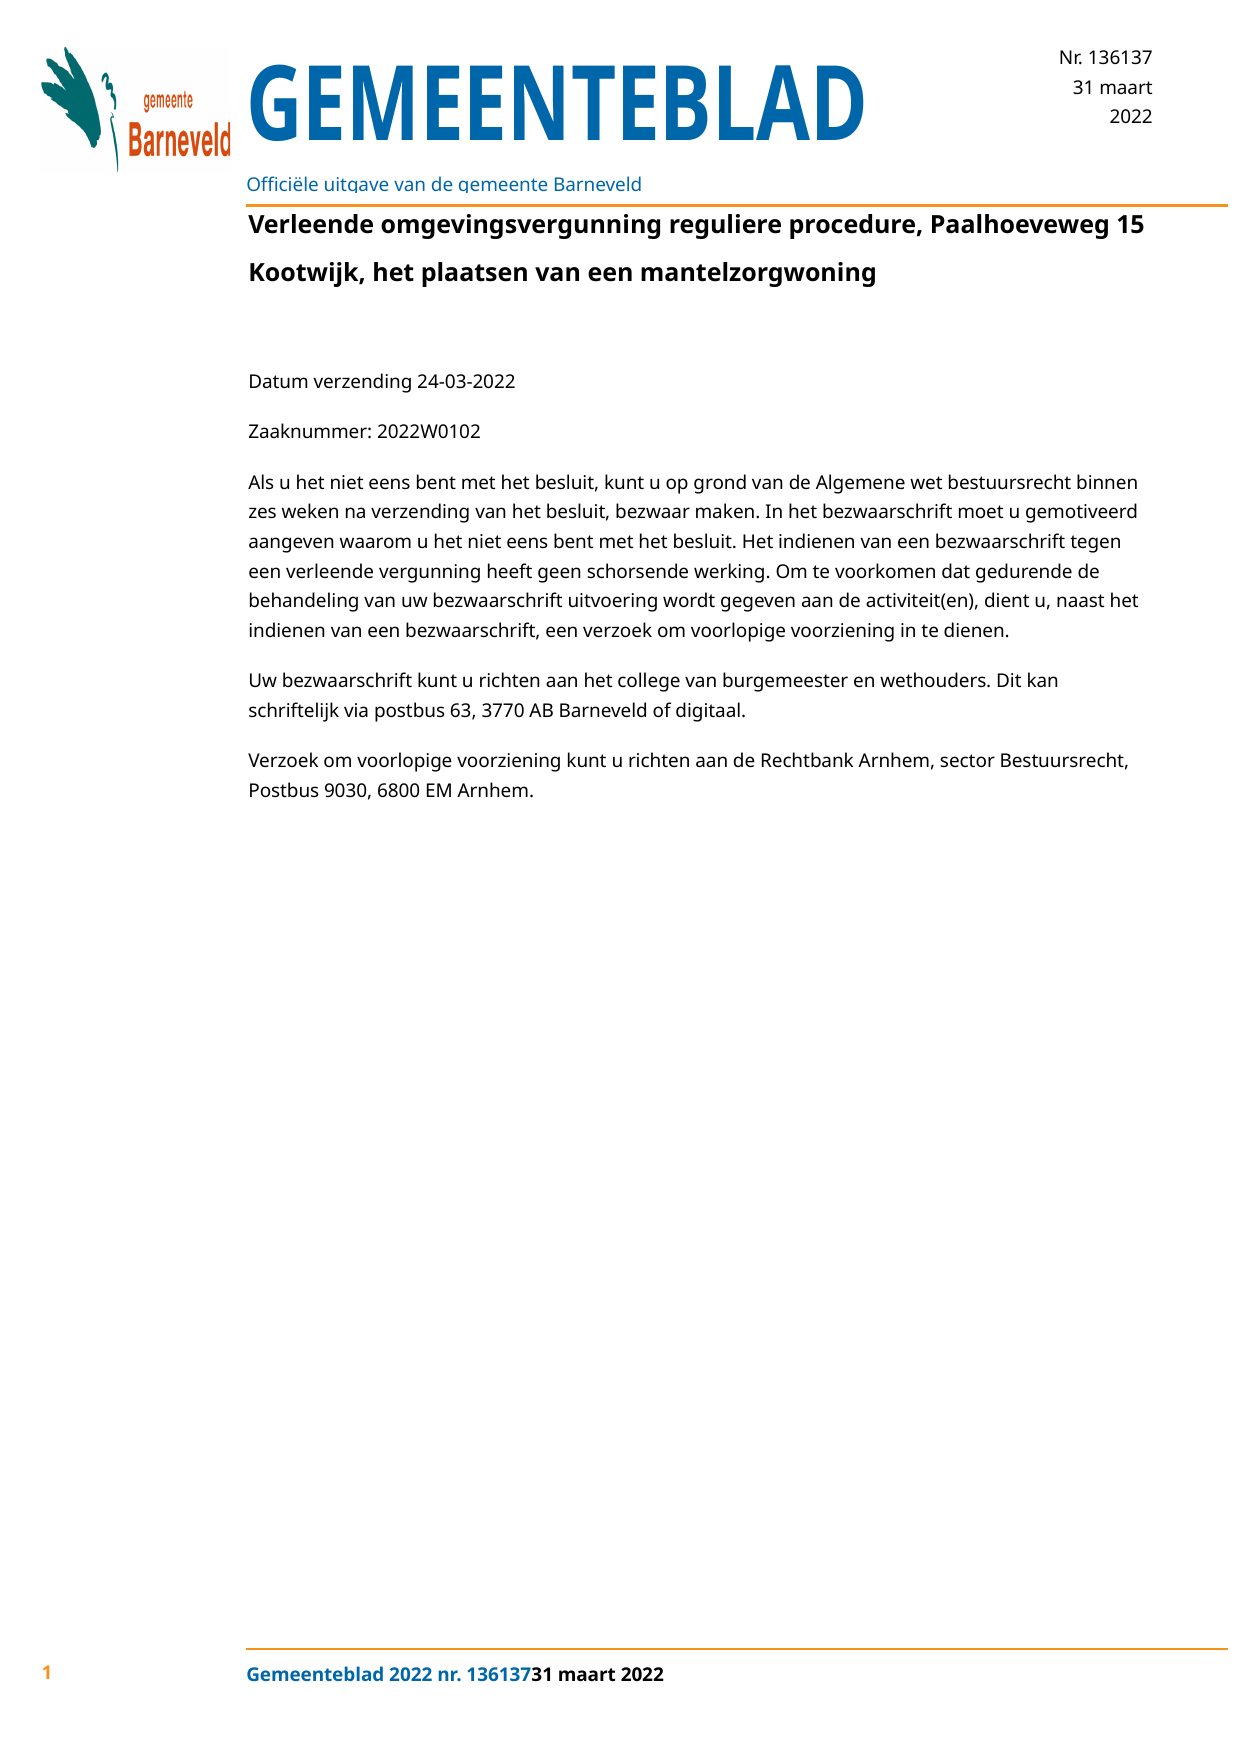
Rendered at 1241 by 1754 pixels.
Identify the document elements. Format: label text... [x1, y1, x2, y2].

text Uw bezwaarschrift kunt u richten aan het college van burgemeester en wethouders. Dit kan schriftelijk via postbus 63, 3770 AB Barneveld of digitaal. [248, 667, 1152, 723]
text Verzoek om voorlopige voorziening kunt u richten aan de Rechtbank Arnhem, sector Bestuursrecht, Postbus 9030, 6800 EM Arnhem. [248, 747, 1152, 803]
text Zaaknummer: 2022W0102 [248, 419, 1152, 444]
text Datum verzending 24-03-2022 [248, 368, 1152, 394]
text Verleende omgevingsvergunning reguliere procedure, Paalhoeveweg 15 Kootwijk, het plaatsen van een mantelzorgwoning [248, 207, 1152, 288]
picture [41, 47, 231, 172]
text Als u het niet eens bent met het besluit, kunt u op grond van de Algemene wet bestuursrecht binnen zes weken na verzending van het besluit, bezwaar maken. In het bezwaarschrift moet u gemotiveerd aangeven waarom u het niet eens bent met het besluit. Het indienen van een bezwaarschrift tegen een verleende vergunning heeft geen schorsende werking. Om te voorkomen dat gedurende de behandeling van uw bezwaarschrift uitvoering wordt gegeven aan de activiteit(en), dient u, naast het indienen van een bezwaarschrift, een verzoek om voorlopige voorziening in te dienen. [248, 469, 1152, 643]
